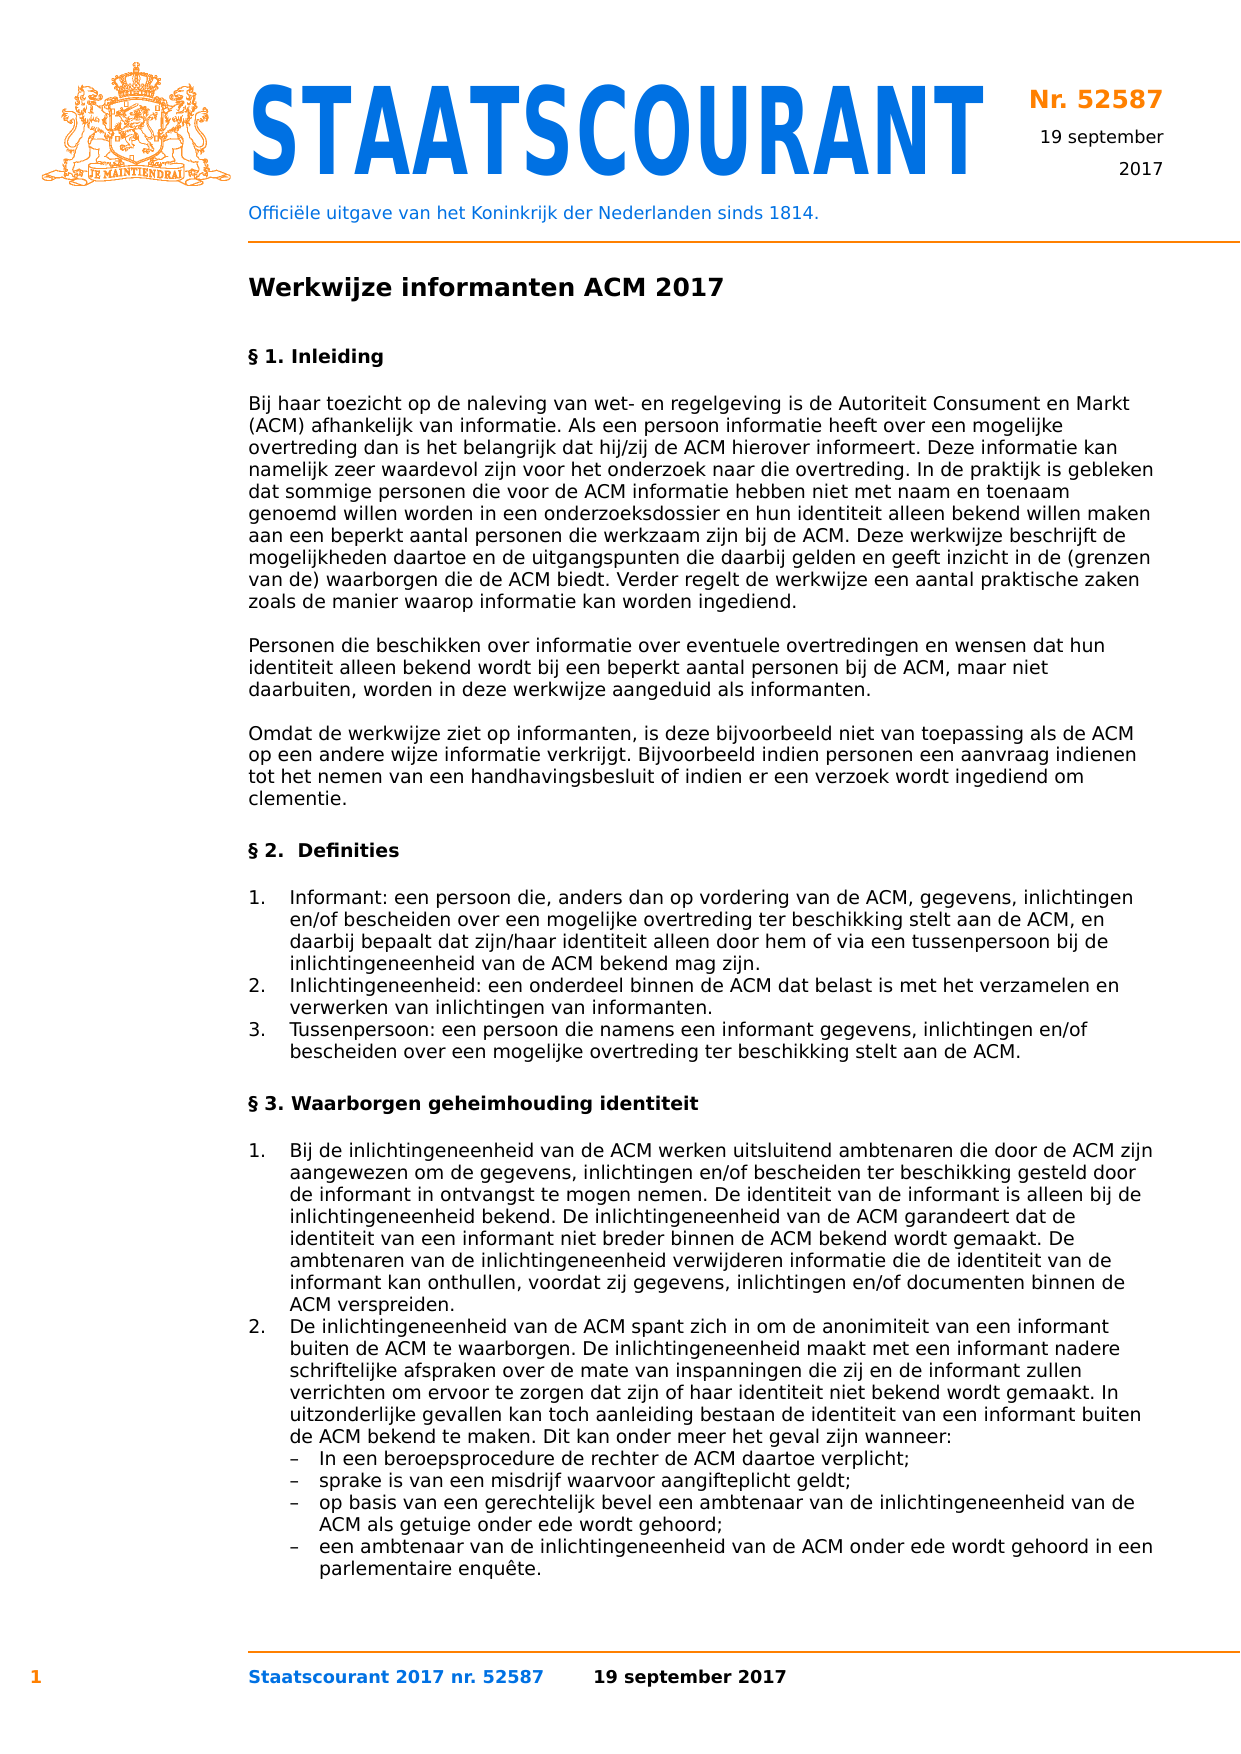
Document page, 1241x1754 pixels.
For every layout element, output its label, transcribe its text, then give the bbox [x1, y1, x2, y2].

subtitle Werkwijze informanten ACM 2017 [248, 273, 1163, 302]
text – op basis van een gerechtelijk bevel een ambtenaar van de inlichtingeneenheid van de ACM als getuige onder ede wordt gehoord; [289, 1492, 1163, 1536]
text Omdat de werkwijze ziet op informanten, is deze bijvoorbeeld niet van toepassing als de ACM op een andere wijze informatie verkrijgt. Bijvoorbeeld indien personen een aanvraag indienen tot het nemen van een handhavingsbesluit of indien er een verzoek wordt ingediend om clementie. [248, 722, 1163, 810]
table_cell Officiële uitgave van het Koninkrijk der Nederlanden sinds 1814. [248, 203, 1240, 241]
table_cell 2017 [998, 153, 1240, 203]
table_header [25, 62, 248, 241]
text Bij haar toezicht op de naleving van wet- en regelgeving is de Autoriteit Consument en Markt (ACM) afhankelijk van informatie. Als een persoon informatie heeft over een mogelijke overtreding dan is het belangrijk dat hij/zij de ACM hierover informeert. Deze informatie kan namelijk zeer waardevol zijn voor het onderzoek naar die overtreding. In de praktijk is gebleken dat sommige personen die voor de ACM informatie hebben niet met naam en toenaam genoemd willen worden in een onderzoeksdossier en hun identiteit alleen bekend willen maken aan een beperkt aantal personen die werkzaam zijn bij de ACM. Deze werkwijze beschrijft de mogelijkheden daartoe en de uitgangspunten die daarbij gelden en geeft inzicht in de (grenzen van de) waarborgen die de ACM biedt. Verder regelt de werkwijze een aantal praktische zaken zoals de manier waarop informatie kan worden ingediend. [248, 393, 1163, 613]
text – een ambtenaar van de inlichtingeneenheid van de ACM onder ede wordt gehoord in een parlementaire enquête. [289, 1536, 1163, 1580]
text 2. De inlichtingeneenheid van de ACM spant zich in om de anonimiteit van een informant buiten de ACM te waarborgen. De inlichtingeneenheid maakt met een informant nadere schriftelijke afspraken over de mate van inspanningen die zij en de informant zullen verrichten om ervoor te zorgen dat zijn of haar identiteit niet bekend wordt gemaakt. In uitzonderlijke gevallen kan toch aanleiding bestaan de identiteit van een informant buiten de ACM bekend te maken. Dit kan onder meer het geval zijn wanneer: [248, 1316, 1163, 1448]
subtitle § 3. Waarborgen geheimhouding identiteit [248, 1093, 1163, 1115]
picture [41, 62, 231, 186]
text – In een beroepsprocedure de rechter de ACM daartoe verplicht; [289, 1448, 1163, 1470]
table_header Nr. 52587 [998, 62, 1240, 121]
text 1. Informant: een persoon die, anders dan op vordering van de ACM, gegevens, inlichtingen en/of bescheiden over een mogelijke overtreding ter beschikking stelt aan de ACM, en daarbij bepaalt dat zijn/haar identiteit alleen door hem of via een tussenpersoon bij de inlichtingeneenheid van de ACM bekend mag zijn. [248, 887, 1163, 975]
text – sprake is van een misdrijf waarvoor aangifteplicht geldt; [289, 1470, 1163, 1492]
text 3. Tussenpersoon: een persoon die namens een informant gegevens, inlichtingen en/of bescheiden over een mogelijke overtreding ter beschikking stelt aan de ACM. [248, 1019, 1163, 1063]
table_header STAATSCOURANT [248, 62, 998, 203]
text 1. Bij de inlichtingeneenheid van de ACM werken uitsluitend ambtenaren die door de ACM zijn aangewezen om de gegevens, inlichtingen en/of bescheiden ter beschikking gesteld door de informant in ontvangst te mogen nemen. De identiteit van de informant is alleen bij de inlichtingeneenheid bekend. De inlichtingeneenheid van de ACM garandeert dat de identiteit van een informant niet breder binnen de ACM bekend wordt gemaakt. De ambtenaren van de inlichtingeneenheid verwijderen informatie die de identiteit van de informant kan onthullen, voordat zij gegevens, inlichtingen en/of documenten binnen de ACM verspreiden. [248, 1140, 1163, 1316]
text 2. Inlichtingeneenheid: een onderdeel binnen de ACM dat belast is met het verzamelen en verwerken van inlichtingen van informanten. [248, 975, 1163, 1019]
table_cell 19 september [998, 121, 1240, 153]
subtitle § 1. Inleiding [248, 346, 1163, 368]
subtitle § 2. Definities [248, 840, 1163, 862]
text Personen die beschikken over informatie over eventuele overtredingen en wensen dat hun identiteit alleen bekend wordt bij een beperkt aantal personen bij de ACM, maar niet daarbuiten, worden in deze werkwijze aangeduid als informanten. [248, 634, 1163, 701]
